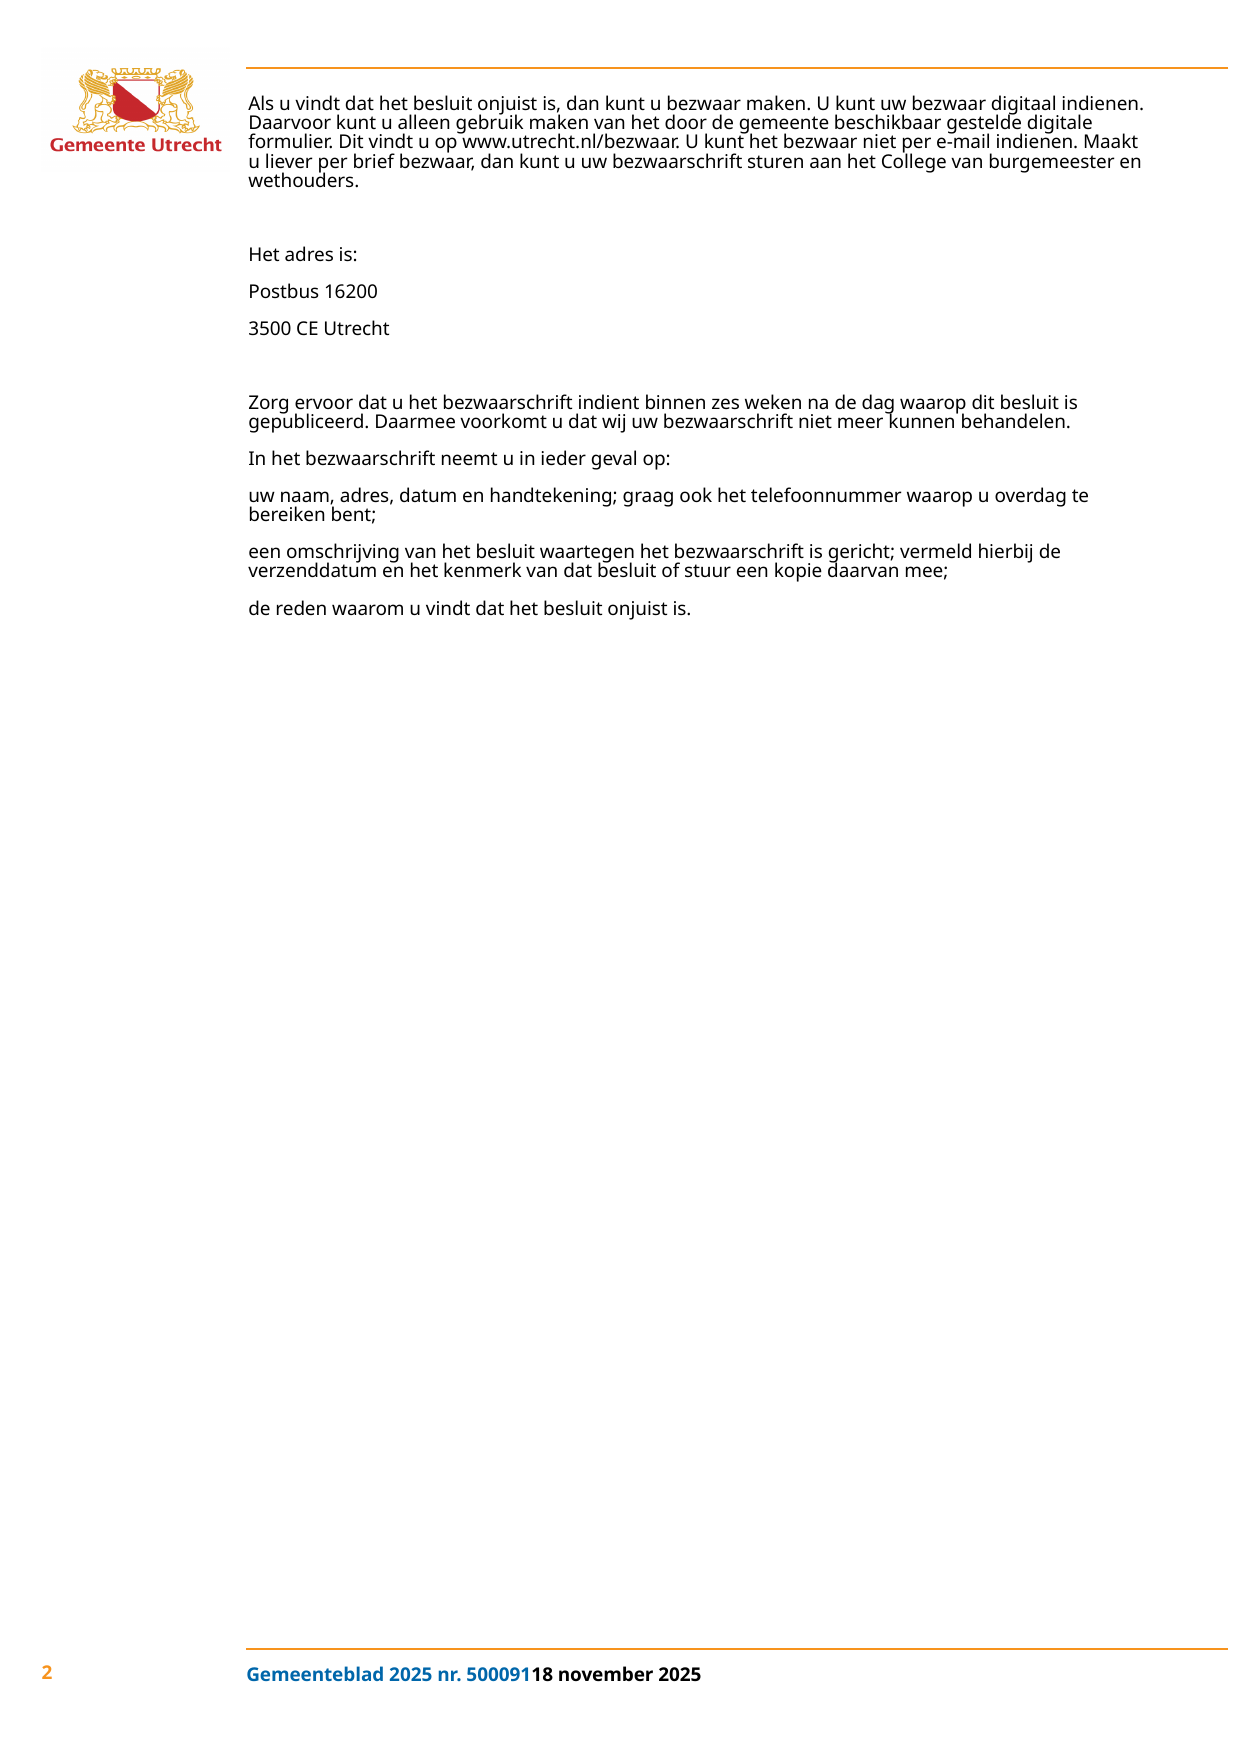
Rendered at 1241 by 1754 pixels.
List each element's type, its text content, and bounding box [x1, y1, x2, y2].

text Postbus 16200 [248, 283, 1152, 302]
text de reden waarom u vindt dat het besluit onjuist is. [248, 599, 1152, 619]
text Zorg ervoor dat u het bezwaarschrift indient binnen zes weken na de dag waarop dit besluit is gepubliceerd. Daarmee voorkomt u dat wij uw bezwaarschrift niet meer kunnen behandelen. [248, 394, 1152, 432]
text Als u vindt dat het besluit onjuist is, dan kunt u bezwaar maken. U kunt uw bezwaar digitaal indienen. Daarvoor kunt u alleen gebruik maken van het door de gemeente beschikbaar gestelde digitale formulier. Dit vindt u op www.utrecht.nl/bezwaar. U kunt het bezwaar niet per e-mail indienen. Maakt u liever per brief bezwaar, dan kunt u uw bezwaarschrift sturen aan het College van burgemeester en wethouders. [248, 95, 1152, 191]
text uw naam, adres, datum en handtekening; graag ook het telefoonnummer waarop u overdag te bereiken bent; [248, 487, 1152, 526]
text 3500 CE Utrecht [248, 320, 1152, 339]
text Het adres is: [248, 246, 1152, 265]
text een omschrijving van het besluit waartegen het bezwaarschrift is gericht; vermeld hierbij de verzenddatum en het kenmerk van dat besluit of stuur een kopie daarvan mee; [248, 543, 1152, 582]
text In het bezwaarschrift neemt u in ieder geval op: [248, 450, 1152, 469]
picture [41, 47, 231, 172]
